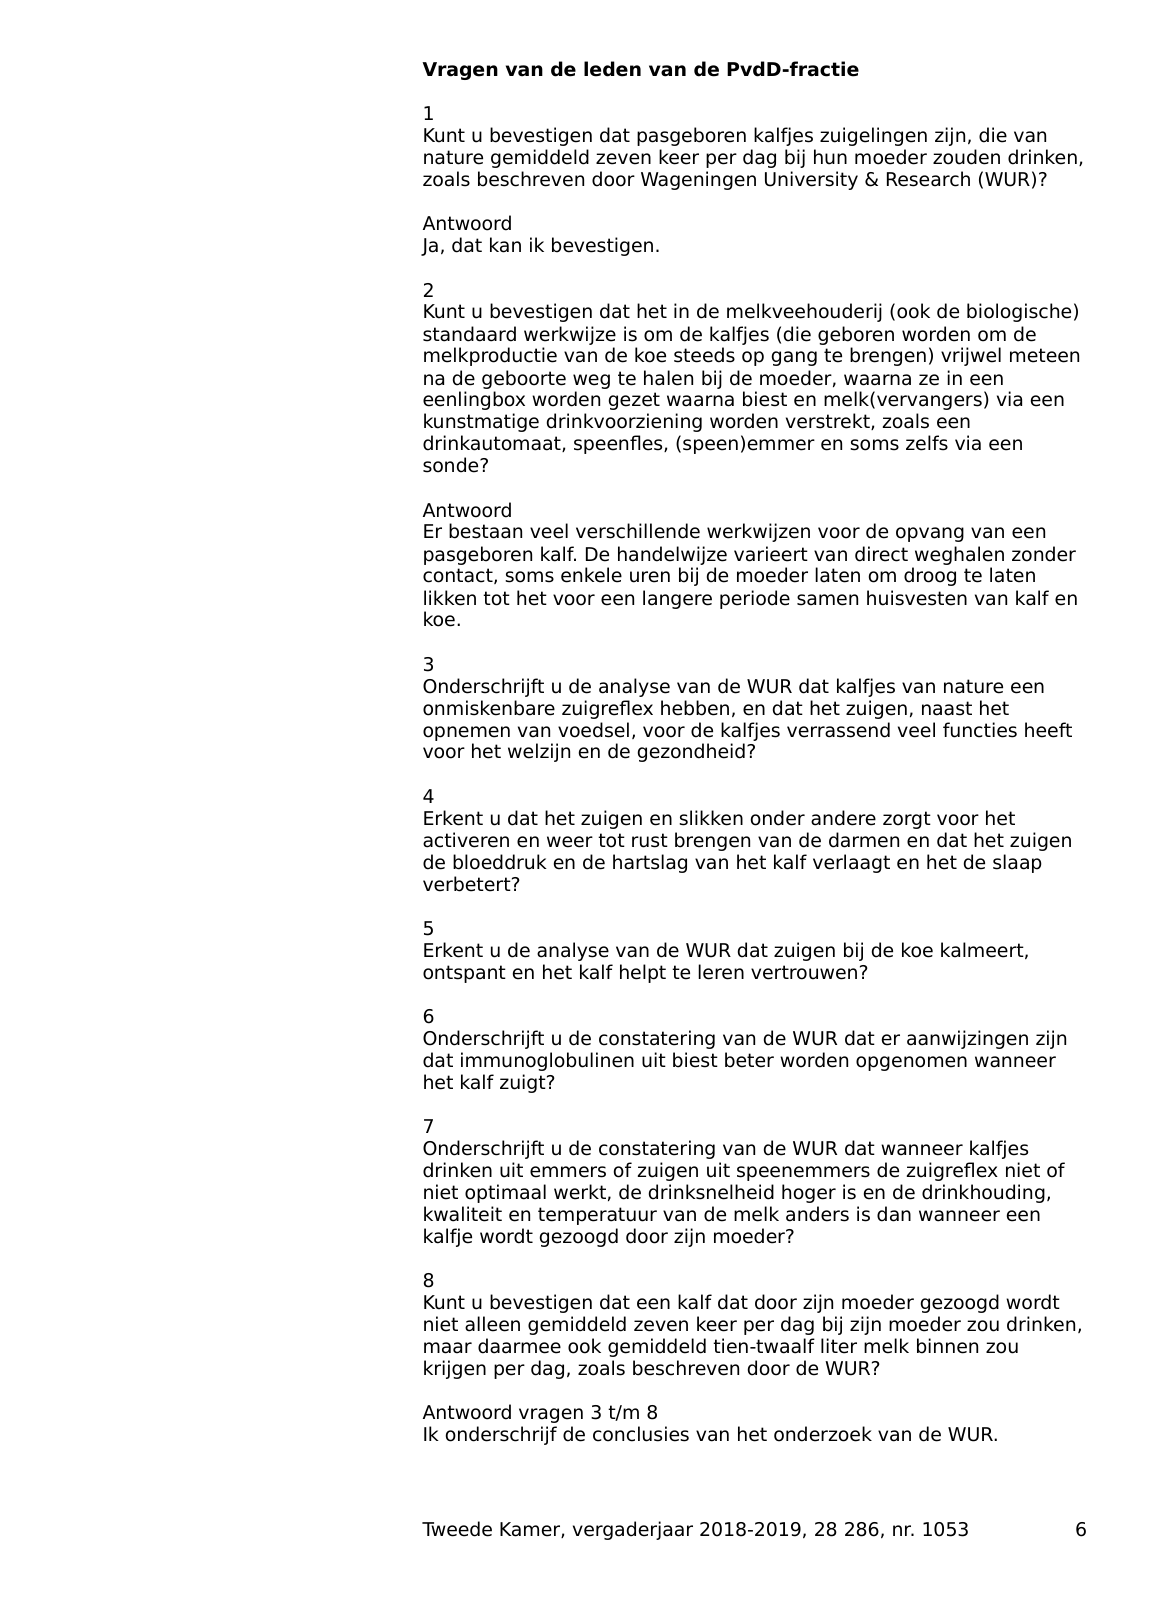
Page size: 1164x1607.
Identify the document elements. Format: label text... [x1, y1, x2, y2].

text Ja, dat kan ik bevestigen. [422, 235, 1087, 257]
text Antwoord [422, 213, 1087, 235]
text 8 [422, 1270, 1087, 1292]
text Antwoord [422, 499, 1087, 521]
text Kunt u bevestigen dat pasgeboren kalfjes zuigelingen zijn, die van nature gemiddeld zeven keer per dag bij hun moeder zouden drinken, zoals beschreven door Wageningen University & Research (WUR)? [422, 125, 1087, 191]
text 7 [422, 1116, 1087, 1138]
text 2 [422, 279, 1087, 301]
text 1 [422, 103, 1087, 125]
text Onderschrijft u de analyse van de WUR dat kalfjes van nature een onmiskenbare zuigreflex hebben, en dat het zuigen, naast het opnemen van voedsel, voor de kalfjes verrassend veel functies heeft voor het welzijn en de gezondheid? [422, 676, 1087, 763]
text Kunt u bevestigen dat het in de melkveehouderij (ook de biologische) standaard werkwijze is om de kalfjes (die geboren worden om de melkproductie van de koe steeds op gang te brengen) vrijwel meteen na de geboorte weg te halen bij de moeder, waarna ze in een eenlingbox worden gezet waarna biest en melk(vervangers) via een kunstmatige drinkvoorziening worden verstrekt, zoals een drinkautomaat, speenfles, (speen)emmer en soms zelfs via een sonde? [422, 301, 1087, 477]
text Antwoord vragen 3 t/m 8 [422, 1402, 1087, 1424]
text Erkent u de analyse van de WUR dat zuigen bij de koe kalmeert, ontspant en het kalf helpt te leren vertrouwen? [422, 940, 1087, 984]
text Ik onderschrijf de conclusies van het onderzoek van de WUR. [422, 1424, 1087, 1446]
text Onderschrijft u de constatering van de WUR dat er aanwijzingen zijn dat immunoglobulinen uit biest beter worden opgenomen wanneer het kalf zuigt? [422, 1028, 1087, 1094]
text 5 [422, 918, 1087, 940]
subtitle Vragen van de leden van de PvdD-fractie [422, 59, 1087, 81]
text 4 [422, 786, 1087, 808]
text 6 [422, 1006, 1087, 1028]
text Er bestaan veel verschillende werkwijzen voor de opvang van een pasgeboren kalf. De handelwijze varieert van direct weghalen zonder contact, soms enkele uren bij de moeder laten om droog te laten likken tot het voor een langere periode samen huisvesten van kalf en koe. [422, 521, 1087, 631]
text Erkent u dat het zuigen en slikken onder andere zorgt voor het activeren en weer tot rust brengen van de darmen en dat het zuigen de bloeddruk en de hartslag van het kalf verlaagt en het de slaap verbetert? [422, 808, 1087, 896]
text Onderschrijft u de constatering van de WUR dat wanneer kalfjes drinken uit emmers of zuigen uit speenemmers de zuigreflex niet of niet optimaal werkt, de drinksnelheid hoger is en de drinkhouding, kwaliteit en temperatuur van de melk anders is dan wanneer een kalfje wordt gezoogd door zijn moeder? [422, 1138, 1087, 1248]
text 3 [422, 653, 1087, 676]
text Kunt u bevestigen dat een kalf dat door zijn moeder gezoogd wordt niet alleen gemiddeld zeven keer per dag bij zijn moeder zou drinken, maar daarmee ook gemiddeld tien-twaalf liter melk binnen zou krijgen per dag, zoals beschreven door de WUR? [422, 1292, 1087, 1380]
